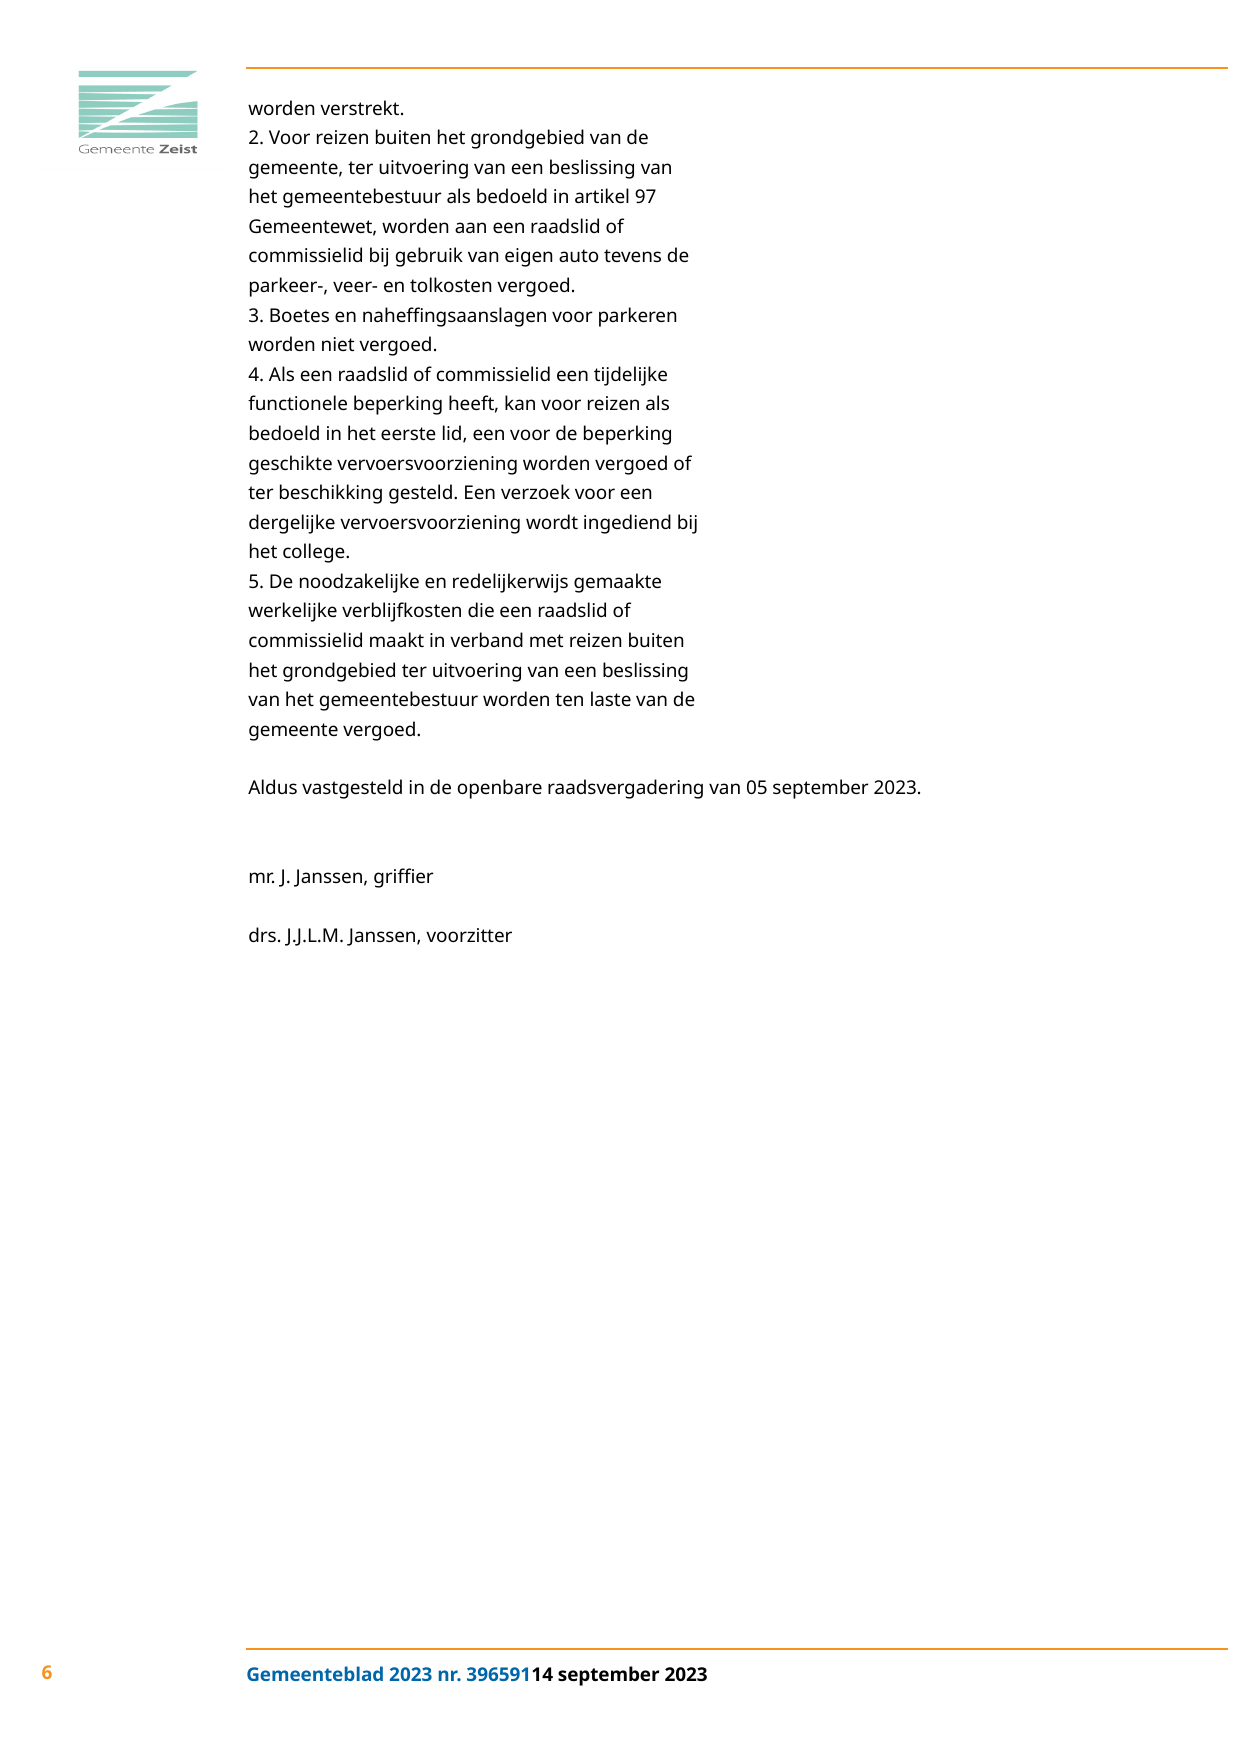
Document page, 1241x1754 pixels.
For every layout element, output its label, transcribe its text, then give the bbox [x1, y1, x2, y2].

picture [41, 47, 231, 172]
table_cell [700, 95, 1152, 742]
text mr. J. Janssen, griffier [248, 863, 1152, 889]
text Aldus vastgesteld in de openbare raadsvergadering van 05 september 2023. [248, 774, 1152, 800]
table_cell worden verstrekt. 2. Voor reizen buiten het grondgebied van de gemeente, ter uitvoering van een beslissing van het gemeentebestuur als bedoeld in artikel 97 Gemeentewet, worden aan een raadslid of commissielid bij gebruik van eigen auto tevens de parkeer-, veer- en tolkosten vergoed. 3. Boetes en naheffingsaanslagen voor parkeren worden niet vergoed. 4. Als een raadslid of commissielid een tijdelijke functionele beperking heeft, kan voor reizen als bedoeld in het eerste lid, een voor de beperking geschikte vervoersvoorziening worden vergoed of ter beschikking gesteld. Een verzoek voor een dergelijke vervoersvoorziening wordt ingediend bij het college. 5. De noodzakelijke en redelijkerwijs gemaakte werkelijke verblijfkosten die een raadslid of commissielid maakt in verband met reizen buiten het grondgebied ter uitvoering van een beslissing van het gemeentebestuur worden ten laste van de gemeente vergoed. [248, 95, 700, 742]
text drs. J.J.L.M. Janssen, voorzitter [248, 922, 1152, 948]
